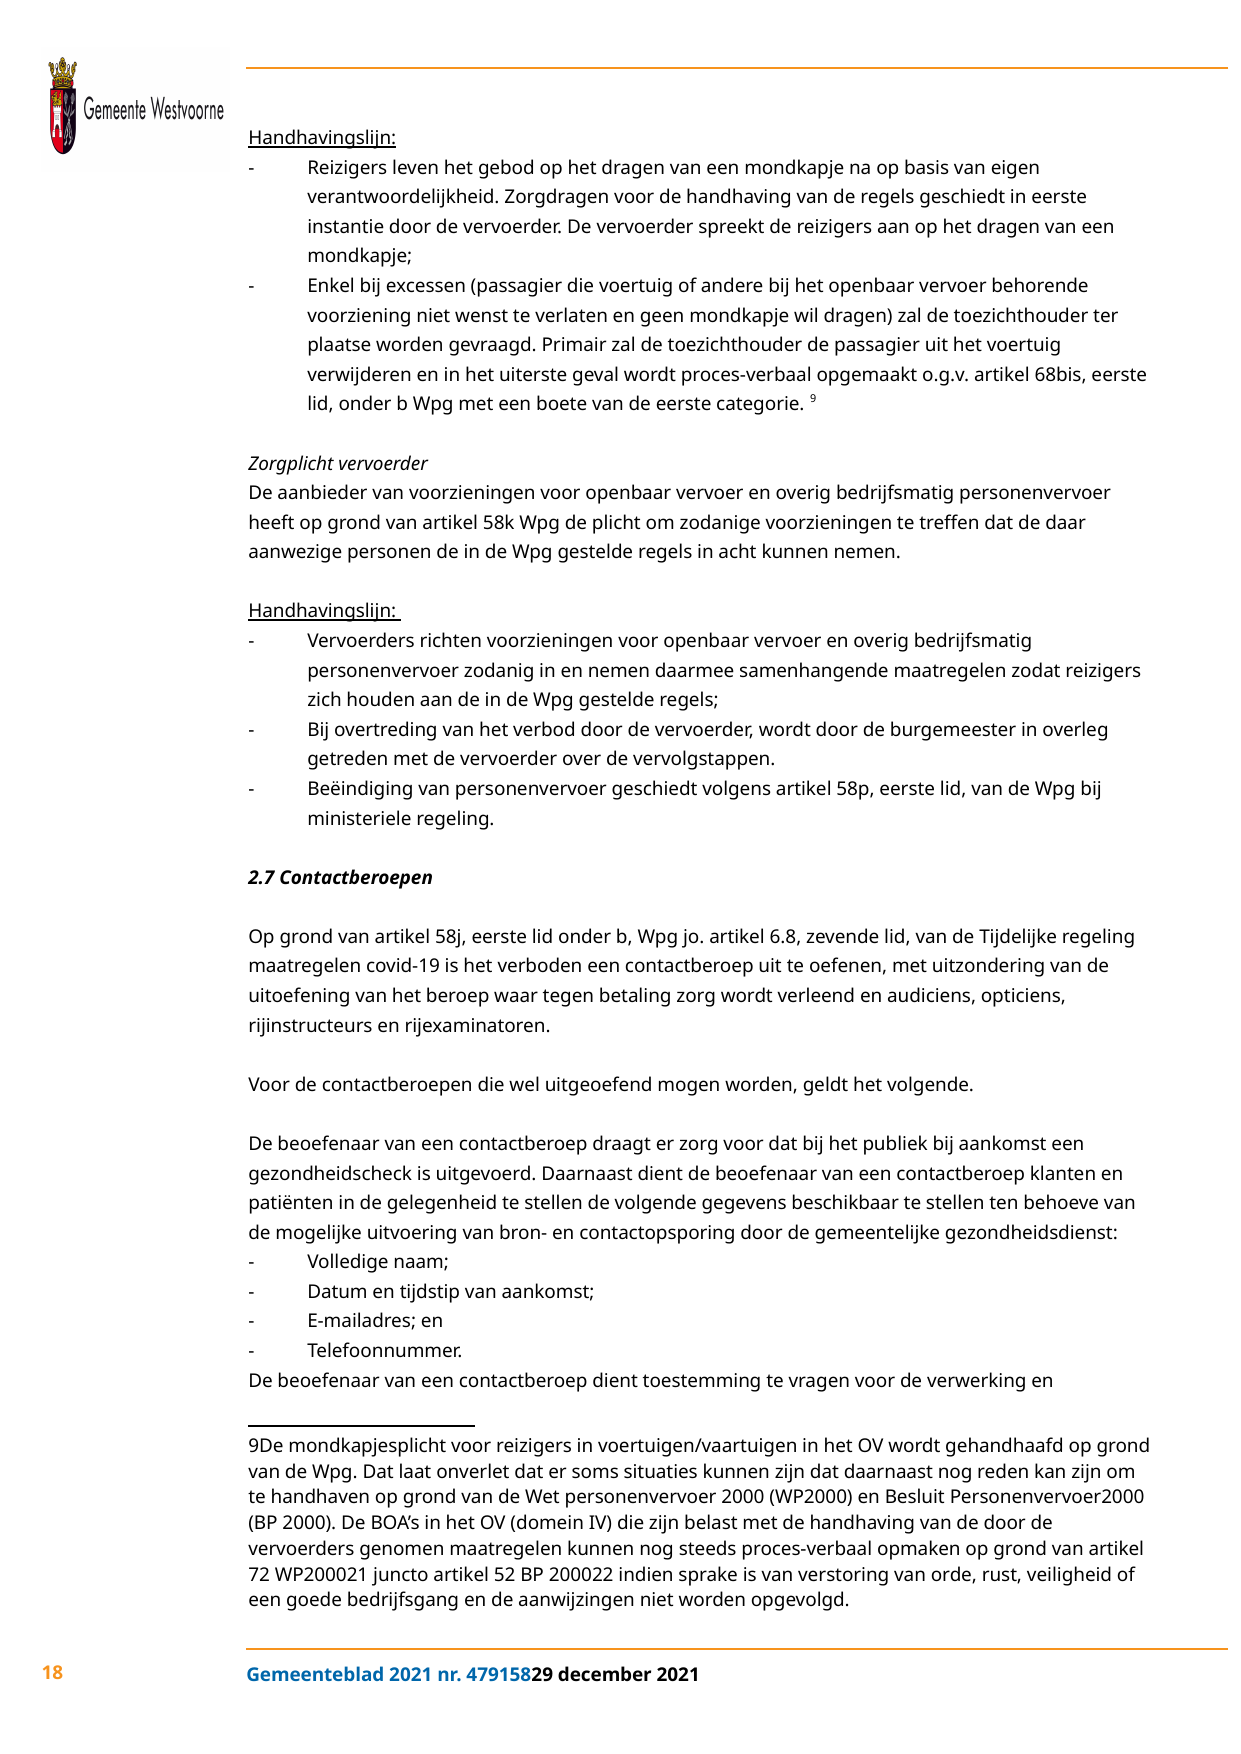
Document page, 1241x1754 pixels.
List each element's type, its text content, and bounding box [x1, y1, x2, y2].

list Enkel bij excessen (passagier die voertuig of andere bij het openbaar vervoer behorende voorziening niet wenst te verlaten en geen mondkapje wil dragen) zal de toezichthouder ter plaatse worden gevraagd. Primair zal de toezichthouder de passagier uit het voertuig verwijderen en in het uiterste geval wordt proces-verbaal opgemaakt o.g.v. artikel 68bis, eerste lid, onder b Wpg met een boete van de eerste categorie. [248, 272, 1152, 416]
list Datum en tijdstip van aankomst; [248, 1278, 1152, 1304]
text Zorgplicht vervoerder [248, 450, 1152, 476]
list E-mailadres; en [248, 1308, 1152, 1333]
text Voor de contactberoepen die wel uitgeoefend mogen worden, geldt het volgende. [248, 1071, 1152, 1097]
text De beoefenaar van een contactberoep draagt er zorg voor dat bij het publiek bij aankomst een gezondheidscheck is uitgevoerd. Daarnaast dient de beoefenaar van een contactberoep klanten en patiënten in de gelegenheid te stellen de volgende gegevens beschikbaar te stellen ten behoeve van de mogelijke uitvoering van bron- en contactopsporing door de gemeentelijke gezondheidsdienst: [248, 1130, 1152, 1245]
text De aanbieder van voorzieningen voor openbaar vervoer en overig bedrijfsmatig personenvervoer heeft op grond van artikel 58k Wpg de plicht om zodanige voorzieningen te treffen dat de daar aanwezige personen de in de Wpg gestelde regels in acht kunnen nemen. [248, 479, 1152, 564]
list Beëindiging van personenvervoer geschiedt volgens artikel 58p, eerste lid, van de Wpg bij ministeriele regeling. [248, 775, 1152, 831]
text 2.7 Contactberoepen [248, 864, 1152, 890]
list Telefoonnummer. [248, 1337, 1152, 1363]
list Vervoerders richten voorzieningen voor openbaar vervoer en overig bedrijfsmatig personenvervoer zodanig in en nemen daarmee samenhangende maatregelen zodat reizigers zich houden aan de in de Wpg gestelde regels; [248, 627, 1152, 712]
text De beoefenaar van een contactberoep dient toestemming te vragen voor de verwerking en [248, 1367, 1152, 1393]
picture [41, 47, 231, 172]
text Handhavingslijn: [248, 124, 1152, 150]
text Op grond van artikel 58j, eerste lid onder b, Wpg jo. artikel 6.8, zevende lid, van de Tijdelijke regeling maatregelen covid-19 is het verboden een contactberoep uit te oefenen, met uitzondering van de uitoefening van het beroep waar tegen betaling zorg wordt verleend en audiciens, opticiens, rijinstructeurs en rijexaminatoren. [248, 923, 1152, 1038]
text Handhavingslijn: [248, 598, 1152, 623]
list Bij overtreding van het verbod door de vervoerder, wordt door de burgemeester in overleg getreden met de vervoerder over de vervolgstappen. [248, 716, 1152, 771]
list Reizigers leven het gebod op het dragen van een mondkapje na op basis van eigen verantwoordelijkheid. Zorgdragen voor de handhaving van de regels geschiedt in eerste instantie door de vervoerder. De vervoerder spreekt de reizigers aan op het dragen van een mondkapje; [248, 154, 1152, 268]
list Volledige naam; [248, 1248, 1152, 1274]
list De mondkapjesplicht voor reizigers in voertuigen/vaartuigen in het OV wordt gehandhaafd op grond van de Wpg. Dat laat onverlet dat er soms situaties kunnen zijn dat daarnaast nog reden kan zijn om te handhaven op grond van de Wet personenvervoer 2000 (WP2000) en Besluit Personenvervoer2000 (BP 2000). De BOA’s in het OV (domein IV) die zijn belast met de handhaving van de door de vervoerders genomen maatregelen kunnen nog steeds proces-verbaal opmaken op grond van artikel 72 WP200021 juncto artikel 52 BP 200022 indien sprake is van verstoring van orde, rust, veiligheid of een goede bedrijfsgang en de aanwijzingen niet worden opgevolgd. [248, 1432, 1152, 1612]
